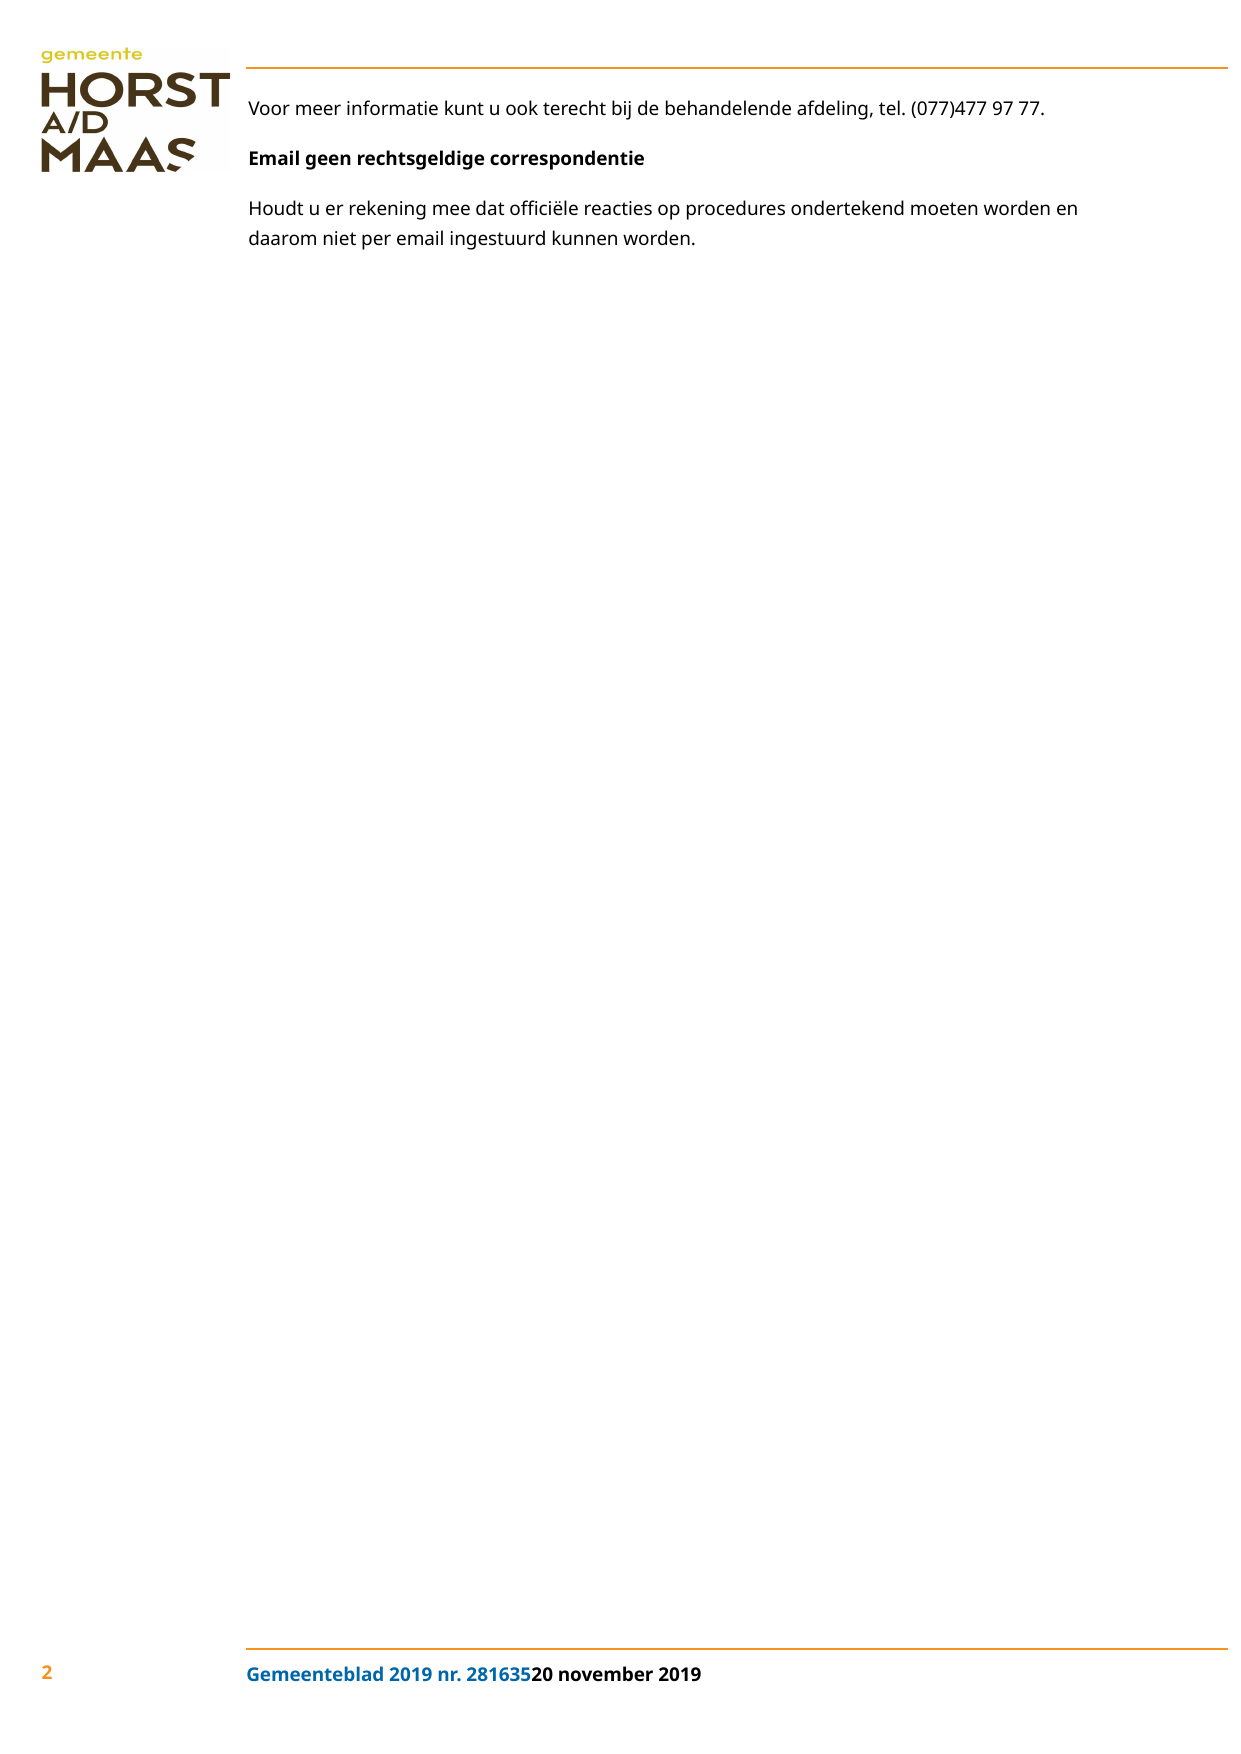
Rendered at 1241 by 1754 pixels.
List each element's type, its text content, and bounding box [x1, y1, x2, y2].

text Email geen rechtsgeldige correspondentie [248, 145, 1152, 171]
text Voor meer informatie kunt u ook terecht bij de behandelende afdeling, tel. (077)477 97 77. [248, 95, 1152, 121]
picture [41, 47, 231, 172]
text Houdt u er rekening mee dat officiële reacties op procedures ondertekend moeten worden en daarom niet per email ingestuurd kunnen worden. [248, 196, 1152, 251]
